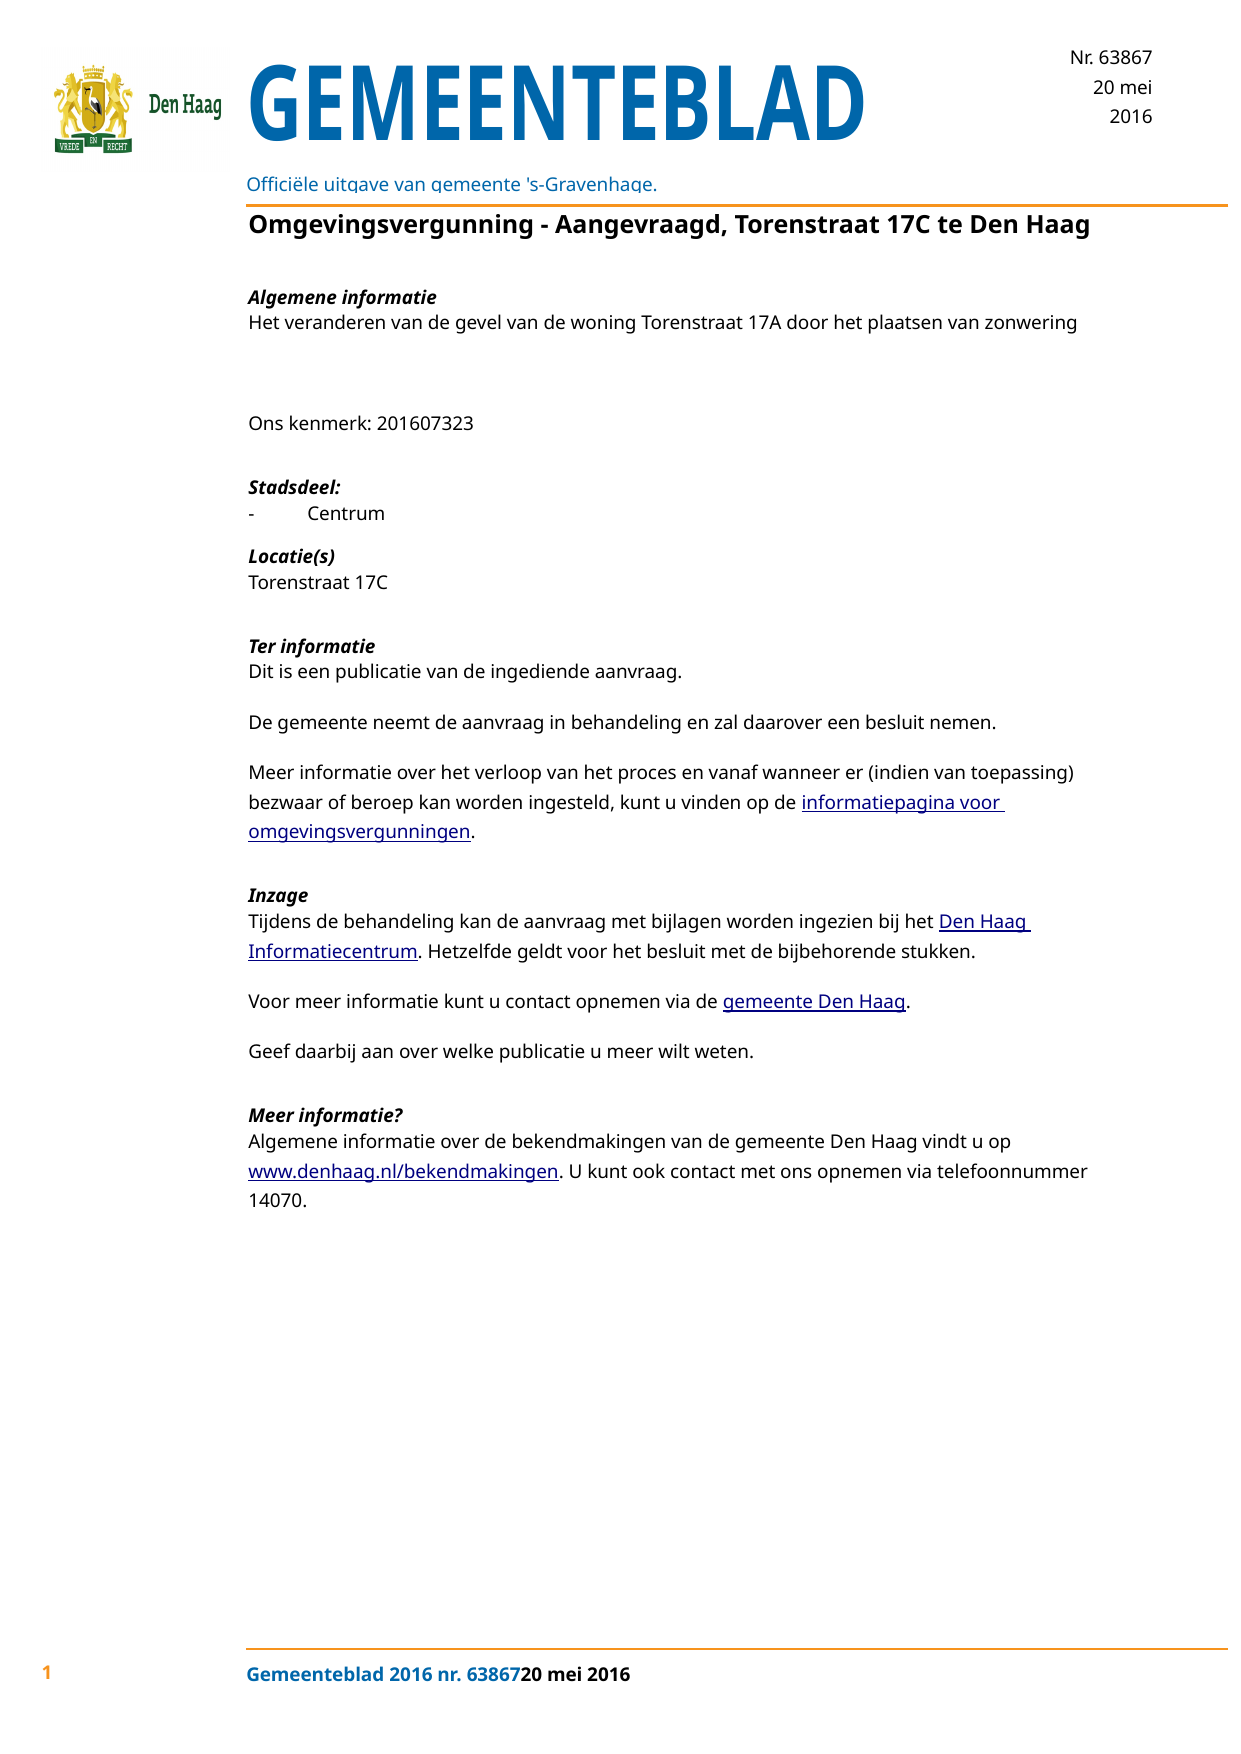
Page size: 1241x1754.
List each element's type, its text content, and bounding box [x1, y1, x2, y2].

text Locatie(s) [248, 543, 1152, 569]
text Meer informatie over het verloop van het proces en vanaf wanneer er (indien van toepassing) bezwaar of beroep kan worden ingesteld, kunt u vinden op de informatiepagina voor omgevingsvergunningen. [248, 759, 1152, 844]
text Meer informatie? [248, 1103, 1152, 1128]
text Torenstraat 17C [248, 569, 1152, 595]
text Inzage [248, 883, 1152, 908]
text Voor meer informatie kunt u contact opnemen via de gemeente Den Haag. [248, 988, 1152, 1014]
picture [41, 47, 231, 172]
text Algemene informatie [248, 284, 1152, 309]
text De gemeente neemt de aanvraag in behandeling en zal daarover een besluit nemen. [248, 709, 1152, 735]
text Omgevingsvergunning - Aangevraagd, Torenstraat 17C te Den Haag [248, 207, 1152, 241]
text Ter informatie [248, 633, 1152, 659]
text Ons kenmerk: 201607323 [248, 410, 1152, 436]
list Centrum [248, 500, 1152, 526]
text Dit is een publicatie van de ingediende aanvraag. [248, 659, 1152, 684]
text Stadsdeel: [248, 474, 1152, 500]
text Tijdens de behandeling kan de aanvraag met bijlagen worden ingezien bij het Den Haag Informatiecentrum. Hetzelfde geldt voor het besluit met de bijbehorende stukken. [248, 908, 1152, 964]
text Het veranderen van de gevel van de woning Torenstraat 17A door het plaatsen van zonwering [248, 309, 1152, 335]
text Geef daarbij aan over welke publicatie u meer wilt weten. [248, 1039, 1152, 1064]
text Algemene informatie over de bekendmakingen van de gemeente Den Haag vindt u op www.denhaag.nl/bekendmakingen. U kunt ook contact met ons opnemen via telefoonnummer 14070. [248, 1128, 1152, 1213]
